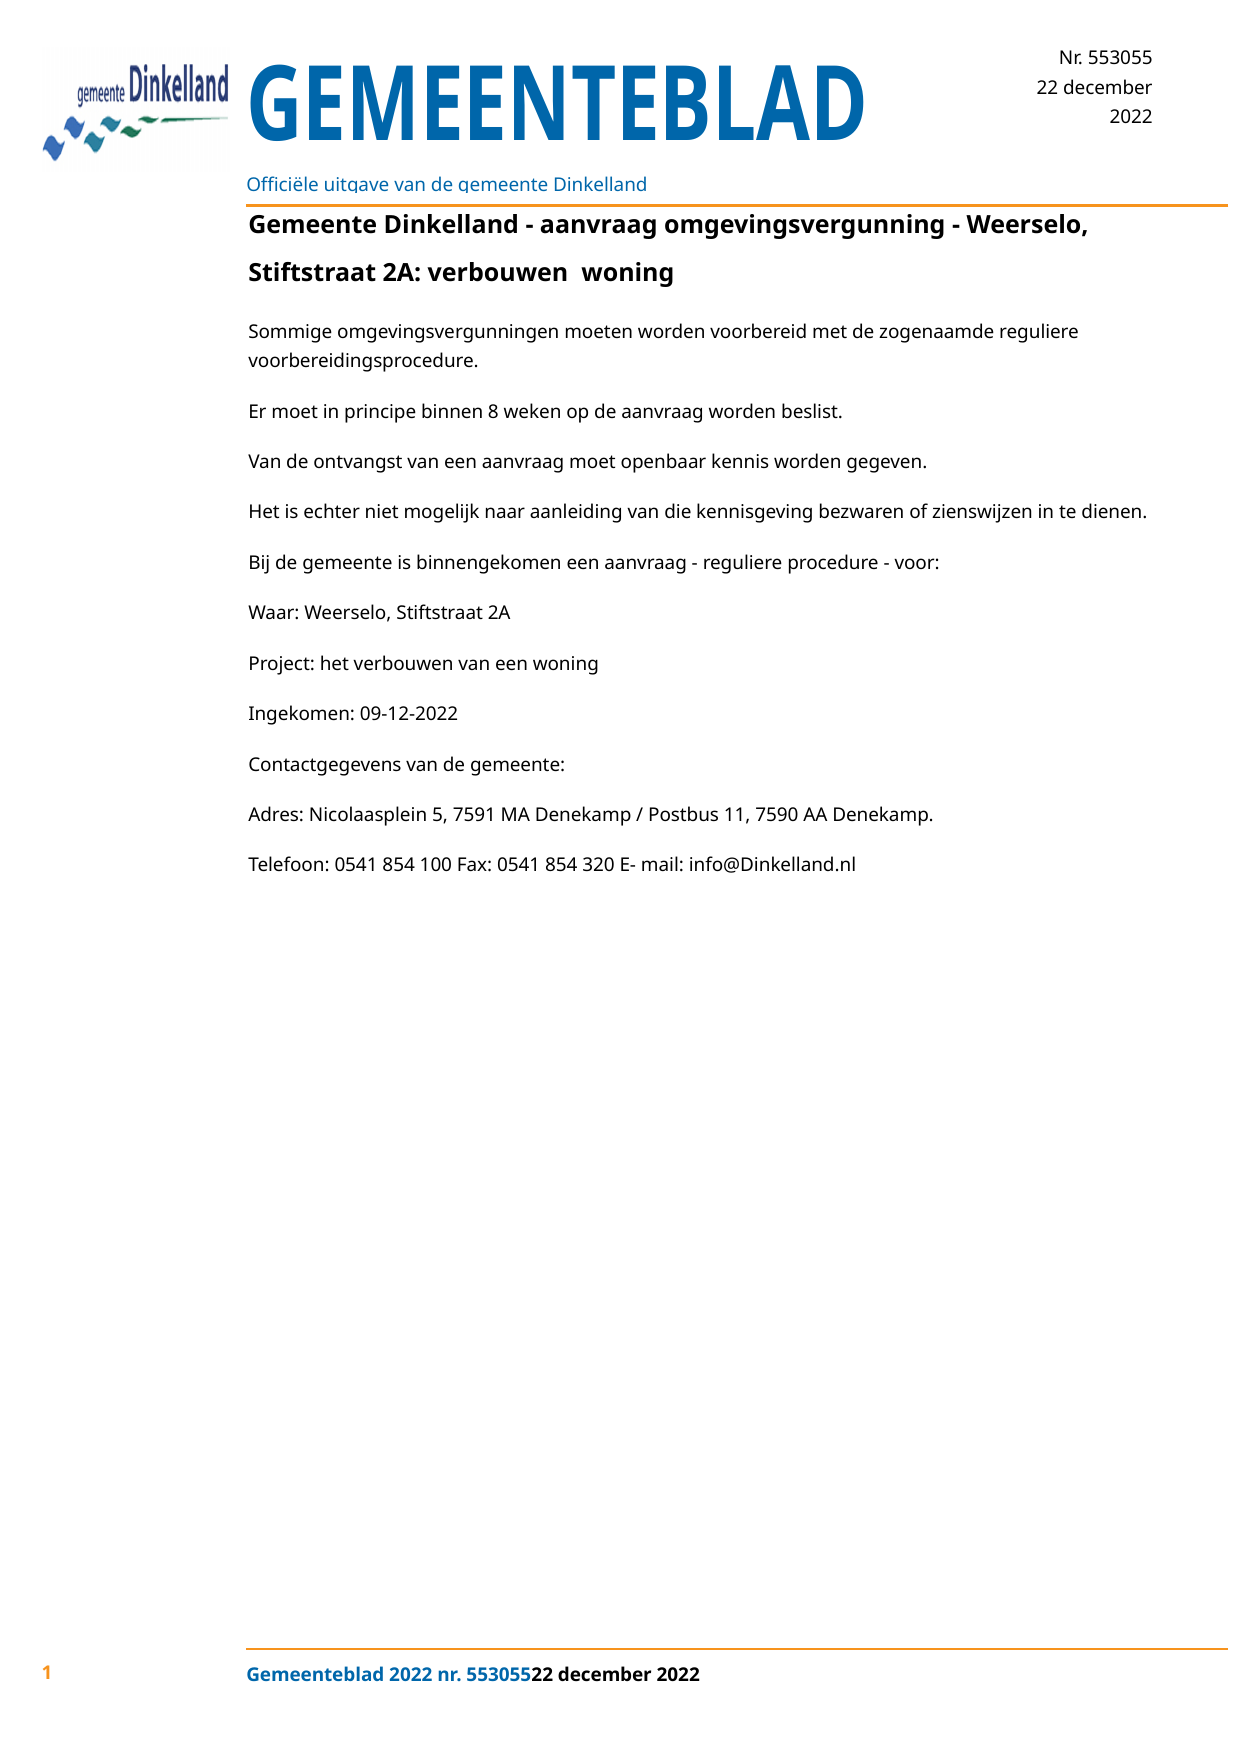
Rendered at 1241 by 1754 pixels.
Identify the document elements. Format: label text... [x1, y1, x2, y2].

text Waar: Weerselo, Stiftstraat 2A [248, 599, 1152, 625]
text Van de ontvangst van een aanvraag moet openbaar kennis worden gegeven. [248, 448, 1152, 474]
text Bij de gemeente is binnengekomen een aanvraag - reguliere procedure - voor: [248, 549, 1152, 575]
text Project: het verbouwen van een woning [248, 650, 1152, 676]
text Er moet in principe binnen 8 weken op de aanvraag worden beslist. [248, 398, 1152, 424]
text Het is echter niet mogelijk naar aanleiding van die kennisgeving bezwaren of zienswijzen in te dienen. [248, 499, 1152, 524]
picture [41, 47, 231, 172]
text Contactgegevens van de gemeente: [248, 751, 1152, 777]
text Adres: Nicolaasplein 5, 7591 MA Denekamp / Postbus 11, 7590 AA Denekamp. [248, 801, 1152, 827]
text Ingekomen: 09-12-2022 [248, 700, 1152, 726]
text Sommige omgevingsvergunningen moeten worden voorbereid met de zogenaamde reguliere voorbereidingsprocedure. [248, 318, 1152, 373]
text Gemeente Dinkelland - aanvraag omgevingsvergunning - Weerselo, Stiftstraat 2A: verbouwen woning [248, 207, 1152, 288]
text Telefoon: 0541 854 100 Fax: 0541 854 320 E- mail: info@Dinkelland.nl [248, 852, 1152, 877]
